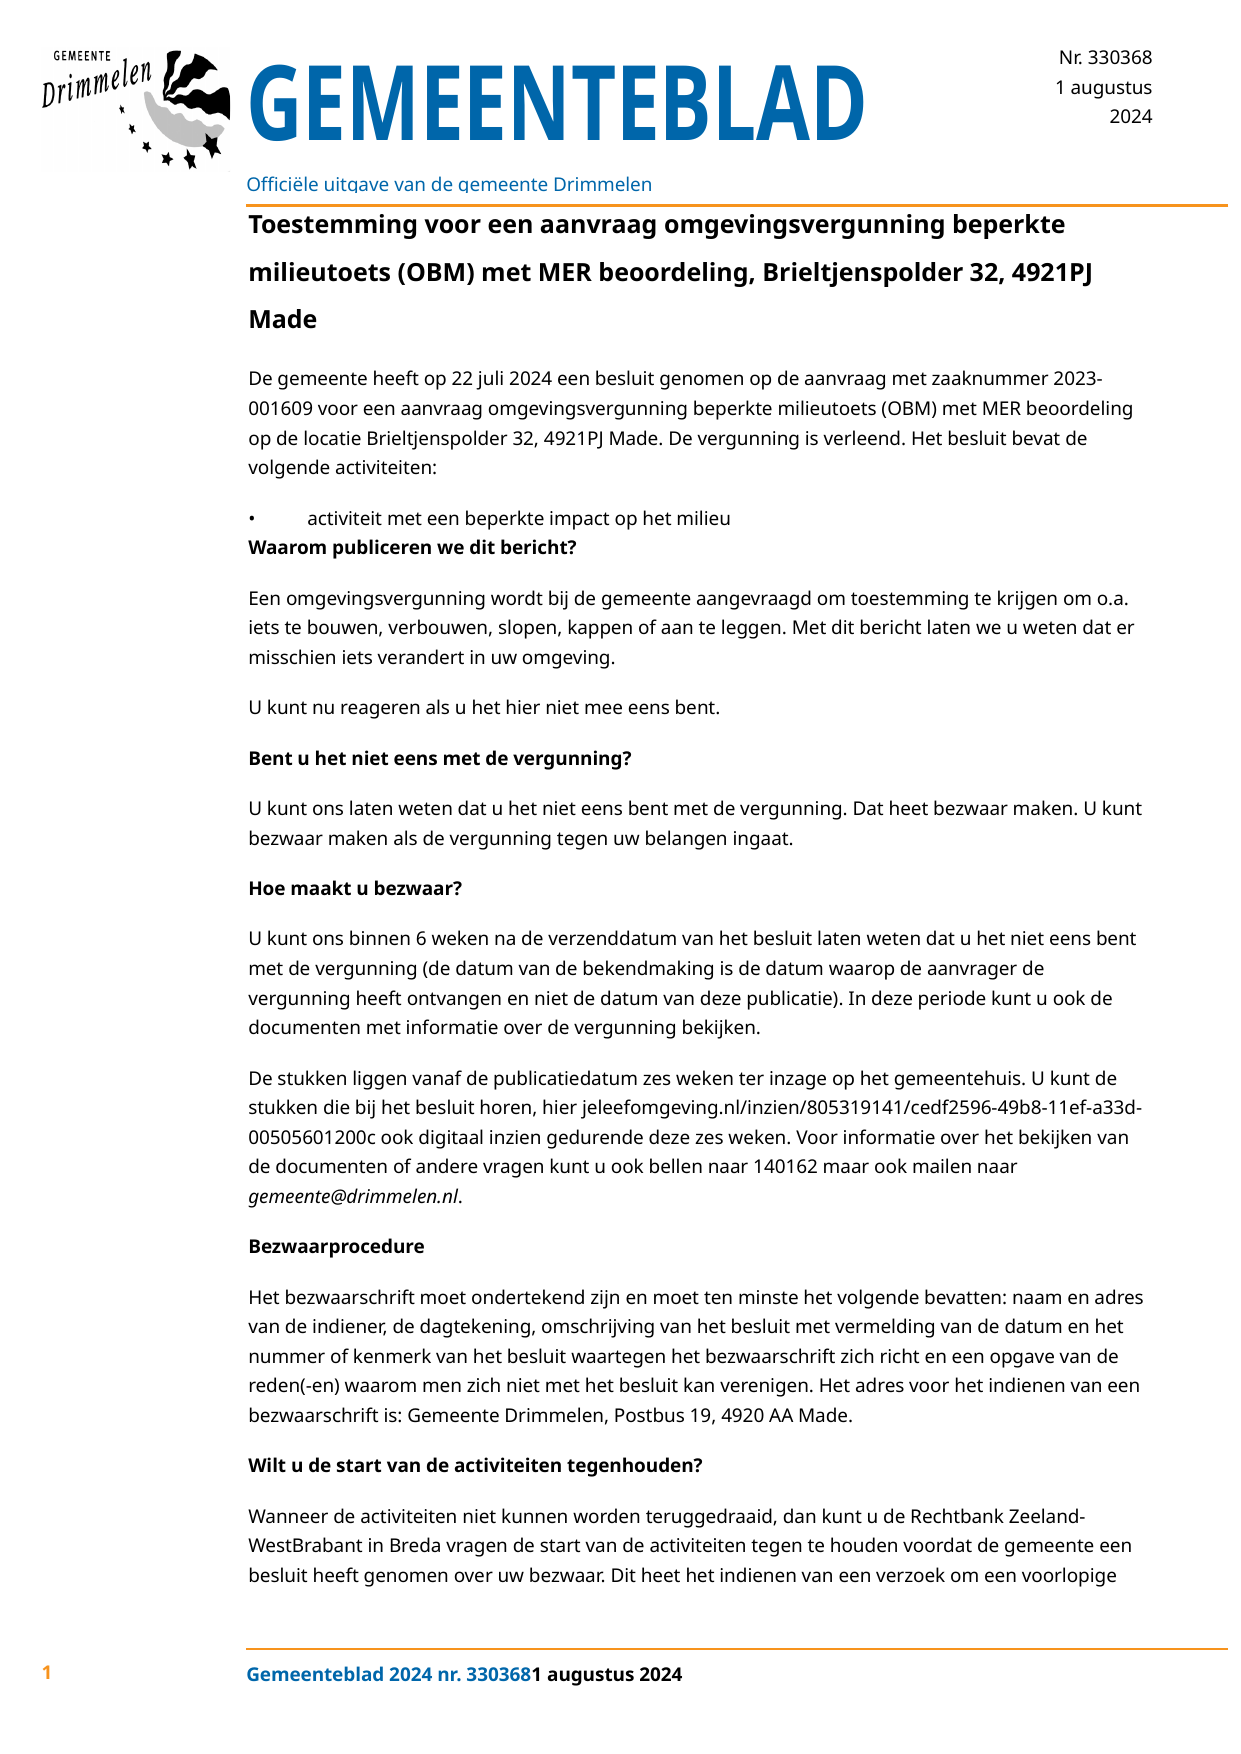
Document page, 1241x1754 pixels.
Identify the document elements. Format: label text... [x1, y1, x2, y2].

text De stukken liggen vanaf de publicatiedatum zes weken ter inzage op het gemeentehuis. U kunt de stukken die bij het besluit horen, hier jeleefomgeving.nl/inzien/805319141/cedf2596-49b8-11ef-a33d-00505601200c ook digitaal inzien gedurende deze zes weken. Voor informatie over het bekijken van de documenten of andere vragen kunt u ook bellen naar 140162 maar ook mailen naar gemeente@drimmelen.nl. [248, 1065, 1152, 1209]
text Hoe maakt u bezwaar? [248, 875, 1152, 901]
picture [41, 47, 231, 172]
text Bezwaarprocedure [248, 1233, 1152, 1259]
text Wilt u de start van de activiteiten tegenhouden? [248, 1453, 1152, 1478]
text Toestemming voor een aanvraag omgevingsvergunning beperkte milieutoets (OBM) met MER beoordeling, Brieltjenspolder 32, 4921PJ Made [248, 207, 1152, 336]
text Wanneer de activiteiten niet kunnen worden teruggedraaid, dan kunt u de Rechtbank Zeeland-WestBrabant in Breda vragen de start van de activiteiten tegen te houden voordat de gemeente een besluit heeft genomen over uw bezwaar. Dit heet het indienen van een verzoek om een voorlopige [248, 1503, 1152, 1588]
text U kunt ons binnen 6 weken na de verzenddatum van het besluit laten weten dat u het niet eens bent met de vergunning (de datum van de bekendmaking is de datum waarop de aanvrager de vergunning heeft ontvangen en niet de datum van deze publicatie). In deze periode kunt u ook de documenten met informatie over de vergunning bekijken. [248, 926, 1152, 1040]
text Een omgevingsvergunning wordt bij de gemeente aangevraagd om toestemming te krijgen om o.a. iets te bouwen, verbouwen, slopen, kappen of aan te leggen. Met dit bericht laten we u weten dat er misschien iets verandert in uw omgeving. [248, 585, 1152, 669]
text U kunt nu reageren als u het hier niet mee eens bent. [248, 694, 1152, 720]
text De gemeente heeft op 22 juli 2024 een besluit genomen op de aanvraag met zaaknummer 2023-001609 voor een aanvraag omgevingsvergunning beperkte milieutoets (OBM) met MER beoordeling op de locatie Brieltjenspolder 32, 4921PJ Made. De vergunning is verleend. Het besluit bevat de volgende activiteiten: [248, 366, 1152, 480]
text Waarom publiceren we dit bericht? [248, 534, 1152, 560]
text Bent u het niet eens met de vergunning? [248, 745, 1152, 770]
list activiteit met een beperkte impact op het milieu [248, 505, 1152, 530]
text Het bezwaarschrift moet ondertekend zijn en moet ten minste het volgende bevatten: naam en adres van de indiener, de dagtekening, omschrijving van het besluit met vermelding van de datum en het nummer of kenmerk van het besluit waartegen het bezwaarschrift zich richt en een opgave van de reden(-en) waarom men zich niet met het besluit kan verenigen. Het adres voor het indienen van een bezwaarschrift is: Gemeente Drimmelen, Postbus 19, 4920 AA Made. [248, 1284, 1152, 1428]
text U kunt ons laten weten dat u het niet eens bent met de vergunning. Dat heet bezwaar maken. U kunt bezwaar maken als de vergunning tegen uw belangen ingaat. [248, 795, 1152, 850]
